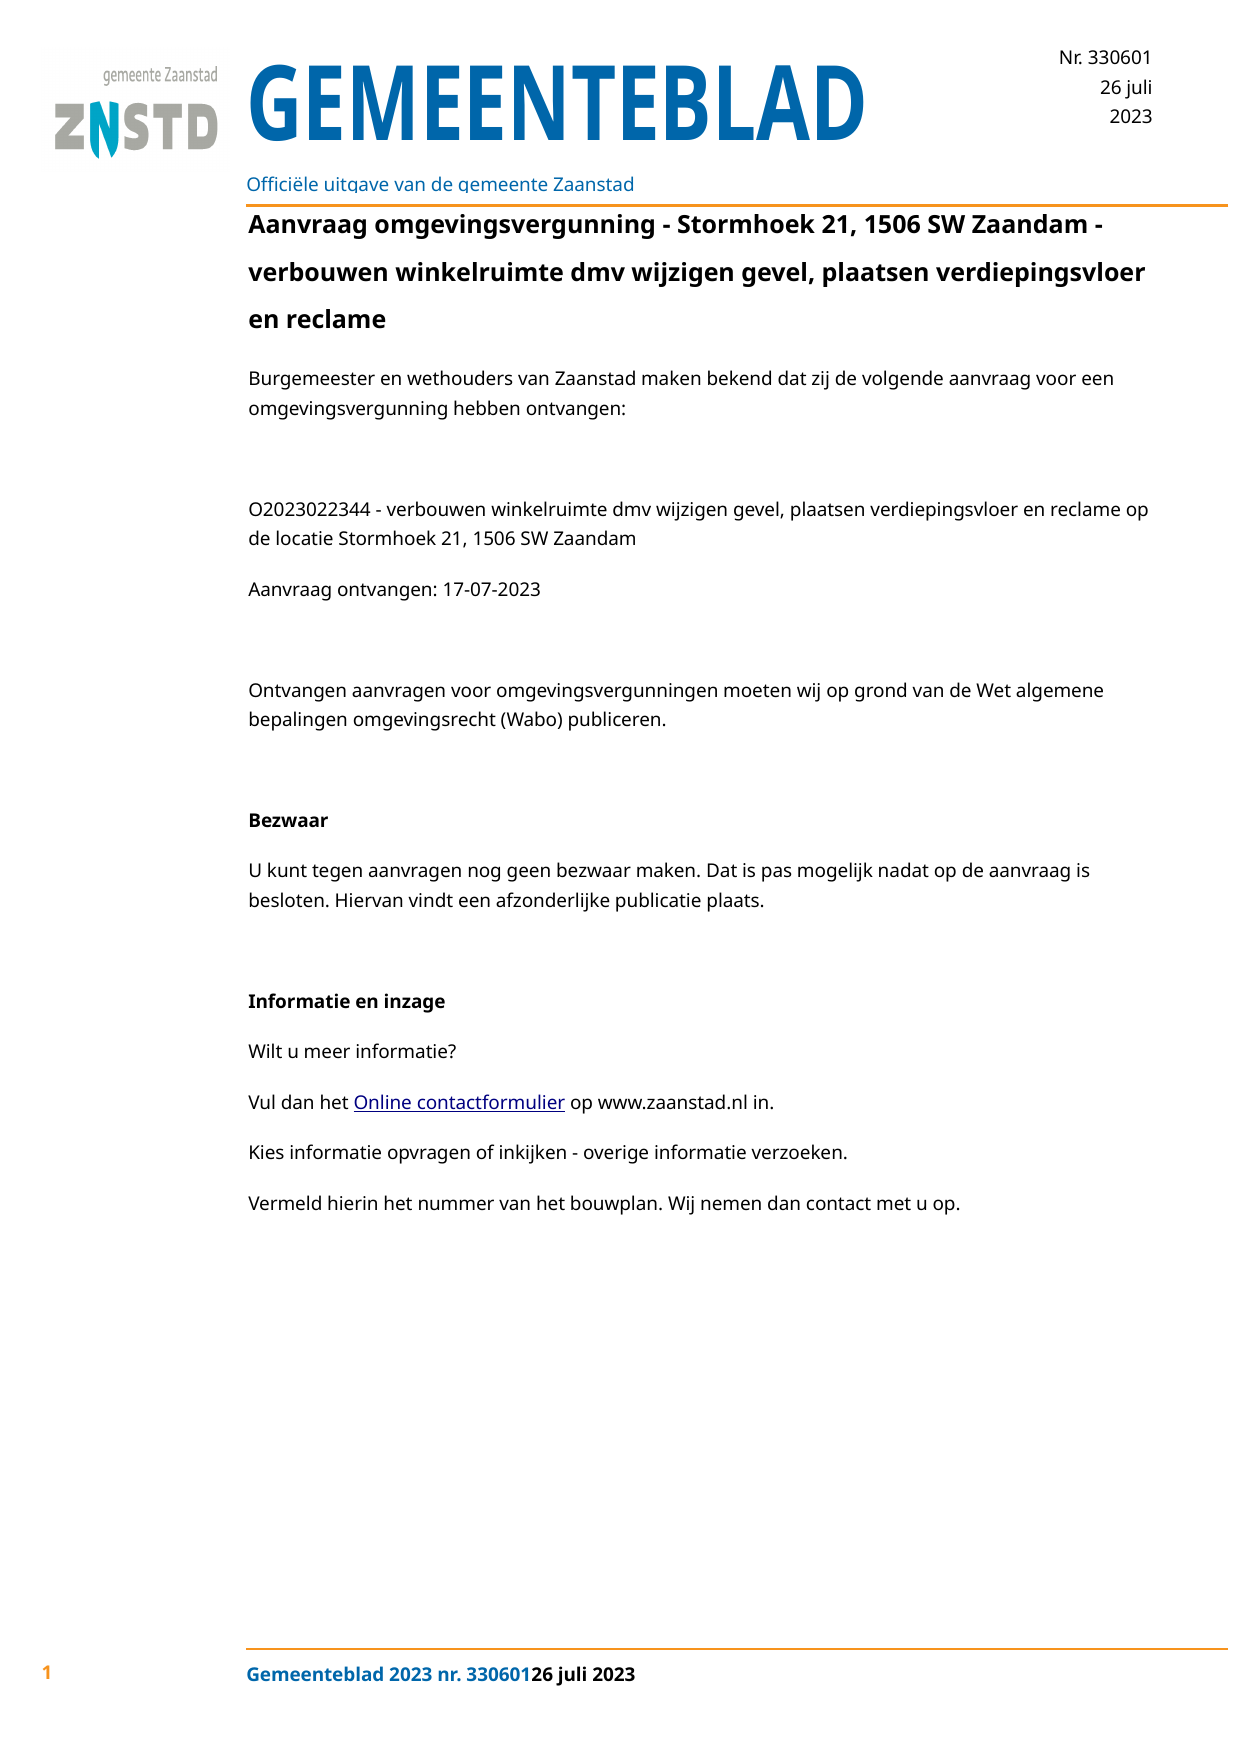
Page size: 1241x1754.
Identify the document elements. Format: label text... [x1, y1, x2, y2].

text O2023022344 - verbouwen winkelruimte dmv wijzigen gevel, plaatsen verdiepingsvloer en reclame op de locatie Stormhoek 21, 1506 SW Zaandam [248, 496, 1152, 551]
text Vermeld hierin het nummer van het bouwplan. Wij nemen dan contact met u op. [248, 1190, 1152, 1215]
text Aanvraag ontvangen: 17-07-2023 [248, 576, 1152, 602]
text Informatie en inzage [248, 988, 1152, 1014]
picture [41, 47, 231, 172]
text Aanvraag omgevingsvergunning - Stormhoek 21, 1506 SW Zaandam - verbouwen winkelruimte dmv wijzigen gevel, plaatsen verdiepingsvloer en reclame [248, 207, 1152, 336]
text Kies informatie opvragen of inkijken - overige informatie verzoeken. [248, 1139, 1152, 1165]
text Burgemeester en wethouders van Zaanstad maken bekend dat zij de volgende aanvraag voor een omgevingsvergunning hebben ontvangen: [248, 366, 1152, 421]
text Wilt u meer informatie? [248, 1038, 1152, 1064]
text U kunt tegen aanvragen nog geen bezwaar maken. Dat is pas mogelijk nadat op de aanvraag is besloten. Hiervan vindt een afzonderlijke publicatie plaats. [248, 858, 1152, 913]
text Bezwaar [248, 807, 1152, 833]
text Ontvangen aanvragen voor omgevingsvergunningen moeten wij op grond van de Wet algemene bepalingen omgevingsrecht (Wabo) publiceren. [248, 677, 1152, 732]
text Vul dan het Online contactformulier op www.zaanstad.nl in. [248, 1089, 1152, 1114]
